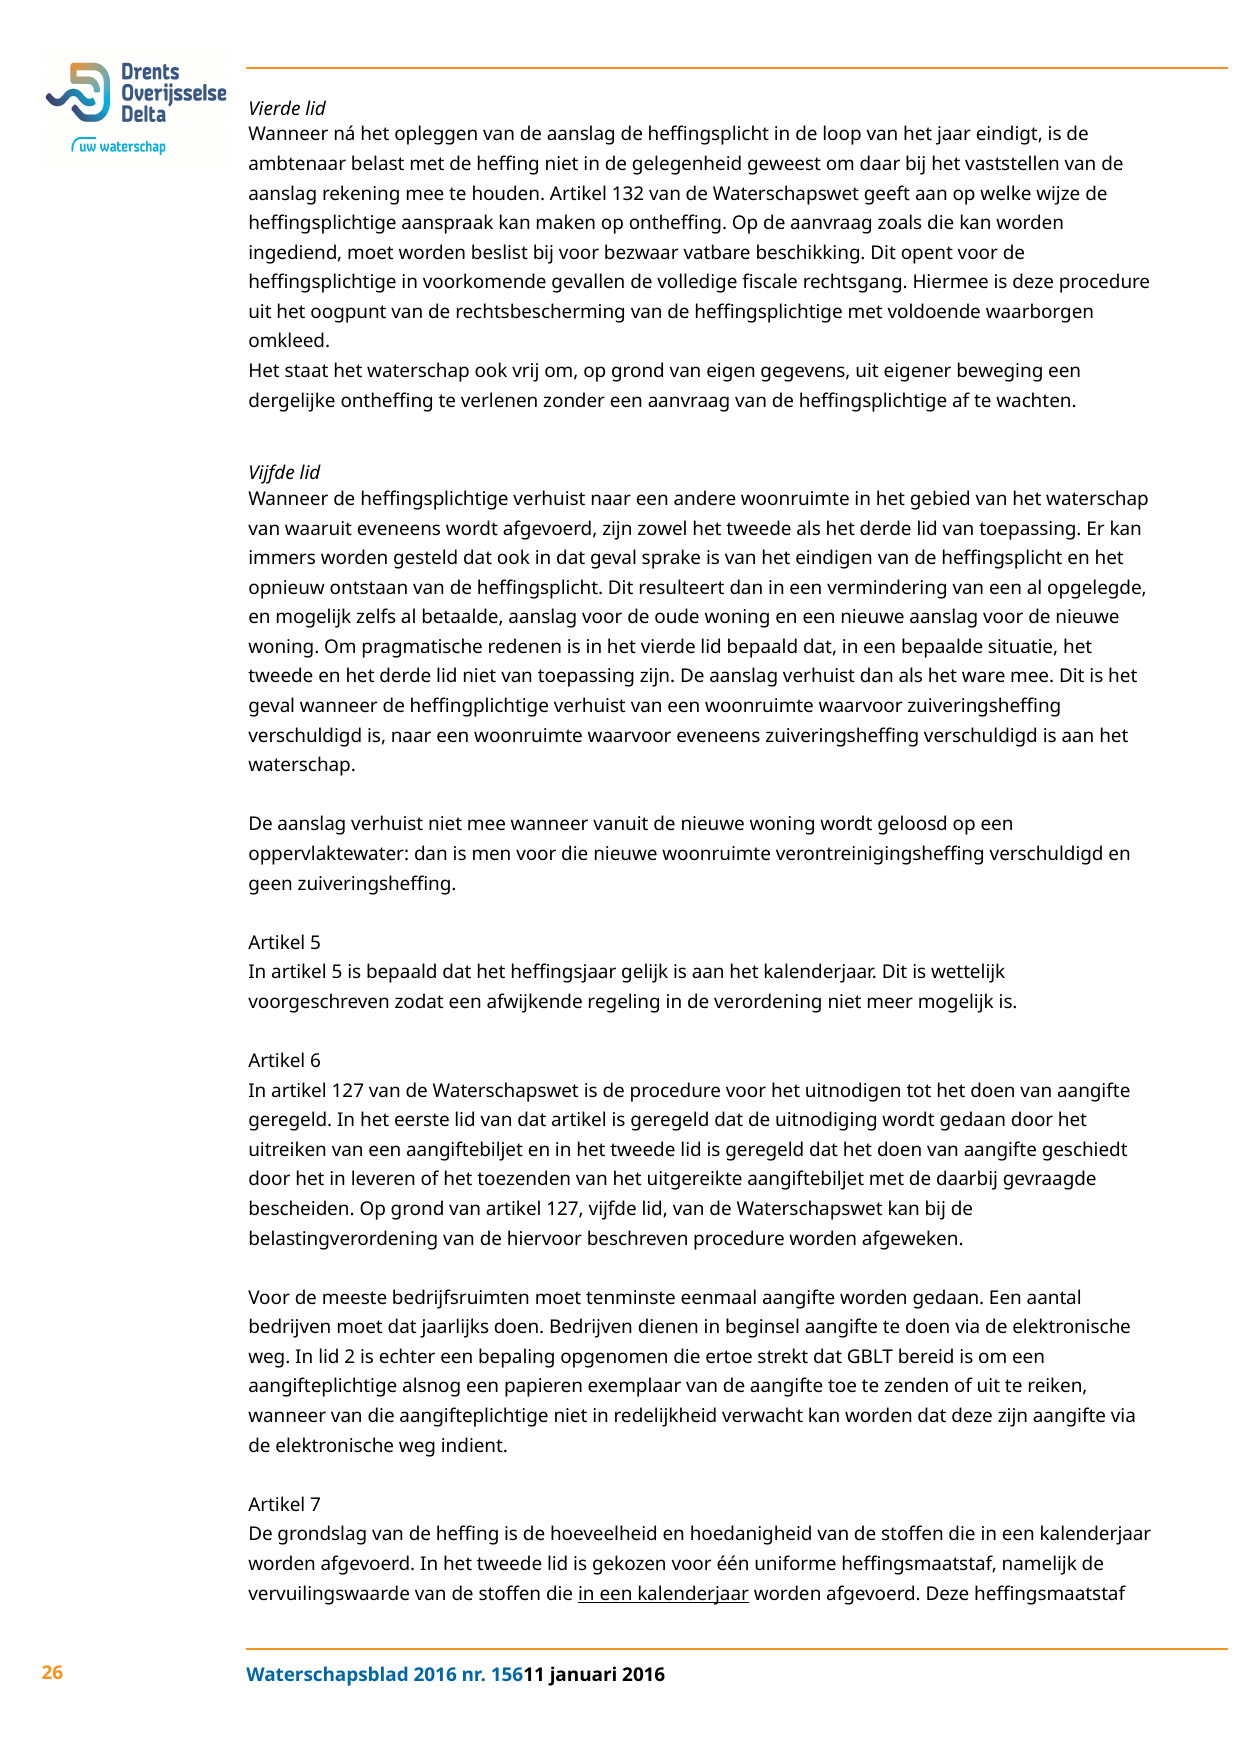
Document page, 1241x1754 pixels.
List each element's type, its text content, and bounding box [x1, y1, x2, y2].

picture [41, 47, 231, 172]
text In artikel 127 van de Waterschapswet is de procedure voor het uitnodigen tot het doen van aangifte geregeld. In het eerste lid van dat artikel is geregeld dat de uitnodiging wordt gedaan door het uitreiken van een aangiftebiljet en in het tweede lid is geregeld dat het doen van aangifte geschiedt door het in leveren of het toezenden van het uitgereikte aangiftebiljet met de daarbij gevraagde bescheiden. Op grond van artikel 127, vijfde lid, van de Waterschapswet kan bij de belastingverordening van de hiervoor beschreven procedure worden afgeweken. [248, 1077, 1152, 1251]
text Vierde lid [248, 95, 1152, 121]
text Artikel 7 [248, 1491, 1152, 1517]
text Het staat het waterschap ook vrij om, op grond van eigen gegevens, uit eigener beweging een dergelijke ontheffing te verlenen zonder een aanvraag van de heffingsplichtige af te wachten. [248, 357, 1152, 412]
text Wanneer de heffingsplichtige verhuist naar een andere woonruimte in het gebied van het waterschap van waaruit eveneens wordt afgevoerd, zijn zowel het tweede als het derde lid van toepassing. Er kan immers worden gesteld dat ook in dat geval sprake is van het eindigen van de heffingsplicht en het opnieuw ontstaan van de heffingsplicht. Dit resulteert dan in een vermindering van een al opgelegde, en mogelijk zelfs al betaalde, aanslag voor de oude woning en een nieuwe aanslag voor de nieuwe woning. Om pragmatische redenen is in het vierde lid bepaald dat, in een bepaalde situatie, het tweede en het derde lid niet van toepassing zijn. De aanslag verhuist dan als het ware mee. Dit is het geval wanneer de heffingplichtige verhuist van een woonruimte waarvoor zuiveringsheffing verschuldigd is, naar een woonruimte waarvoor eveneens zuiveringsheffing verschuldigd is aan het waterschap. [248, 485, 1152, 777]
text De aanslag verhuist niet mee wanneer vanuit de nieuwe woning wordt geloosd op een oppervlaktewater: dan is men voor die nieuwe woonruimte verontreinigingsheffing verschuldigd en geen zuiveringsheffing. [248, 811, 1152, 896]
text Vijfde lid [248, 459, 1152, 485]
text Artikel 6 [248, 1047, 1152, 1073]
text De grondslag van de heffing is de hoeveelheid en hoedanigheid van de stoffen die in een kalenderjaar worden afgevoerd. In het tweede lid is gekozen voor één uniforme heffingsmaatstaf, namelijk de vervuilingswaarde van de stoffen die in een kalenderjaar worden afgevoerd. Deze heffingsmaatstaf [248, 1521, 1152, 1606]
text Artikel 5 [248, 929, 1152, 955]
text Voor de meeste bedrijfsruimten moet tenminste eenmaal aangifte worden gedaan. Een aantal bedrijven moet dat jaarlijks doen. Bedrijven dienen in beginsel aangifte te doen via de elektronische weg. In lid 2 is echter een bepaling opgenomen die ertoe strekt dat GBLT bereid is om een aangifteplichtige alsnog een papieren exemplaar van de aangifte toe te zenden of uit te reiken, wanneer van die aangifteplichtige niet in redelijkheid verwacht kan worden dat deze zijn aangifte via de elektronische weg indient. [248, 1284, 1152, 1458]
text In artikel 5 is bepaald dat het heffingsjaar gelijk is aan het kalenderjaar. Dit is wettelijk voorgeschreven zodat een afwijkende regeling in de verordening niet meer mogelijk is. [248, 958, 1152, 1014]
text Wanneer ná het opleggen van de aanslag de heffingsplicht in de loop van het jaar eindigt, is de ambtenaar belast met de heffing niet in de gelegenheid geweest om daar bij het vaststellen van de aanslag rekening mee te houden. Artikel 132 van de Waterschapswet geeft aan op welke wijze de heffingsplichtige aanspraak kan maken op ontheffing. Op de aanvraag zoals die kan worden ingediend, moet worden beslist bij voor bezwaar vatbare beschikking. Dit opent voor de heffingsplichtige in voorkomende gevallen de volledige fiscale rechtsgang. Hiermee is deze procedure uit het oogpunt van de rechtsbescherming van de heffingsplichtige met voldoende waarborgen omkleed. [248, 121, 1152, 353]
